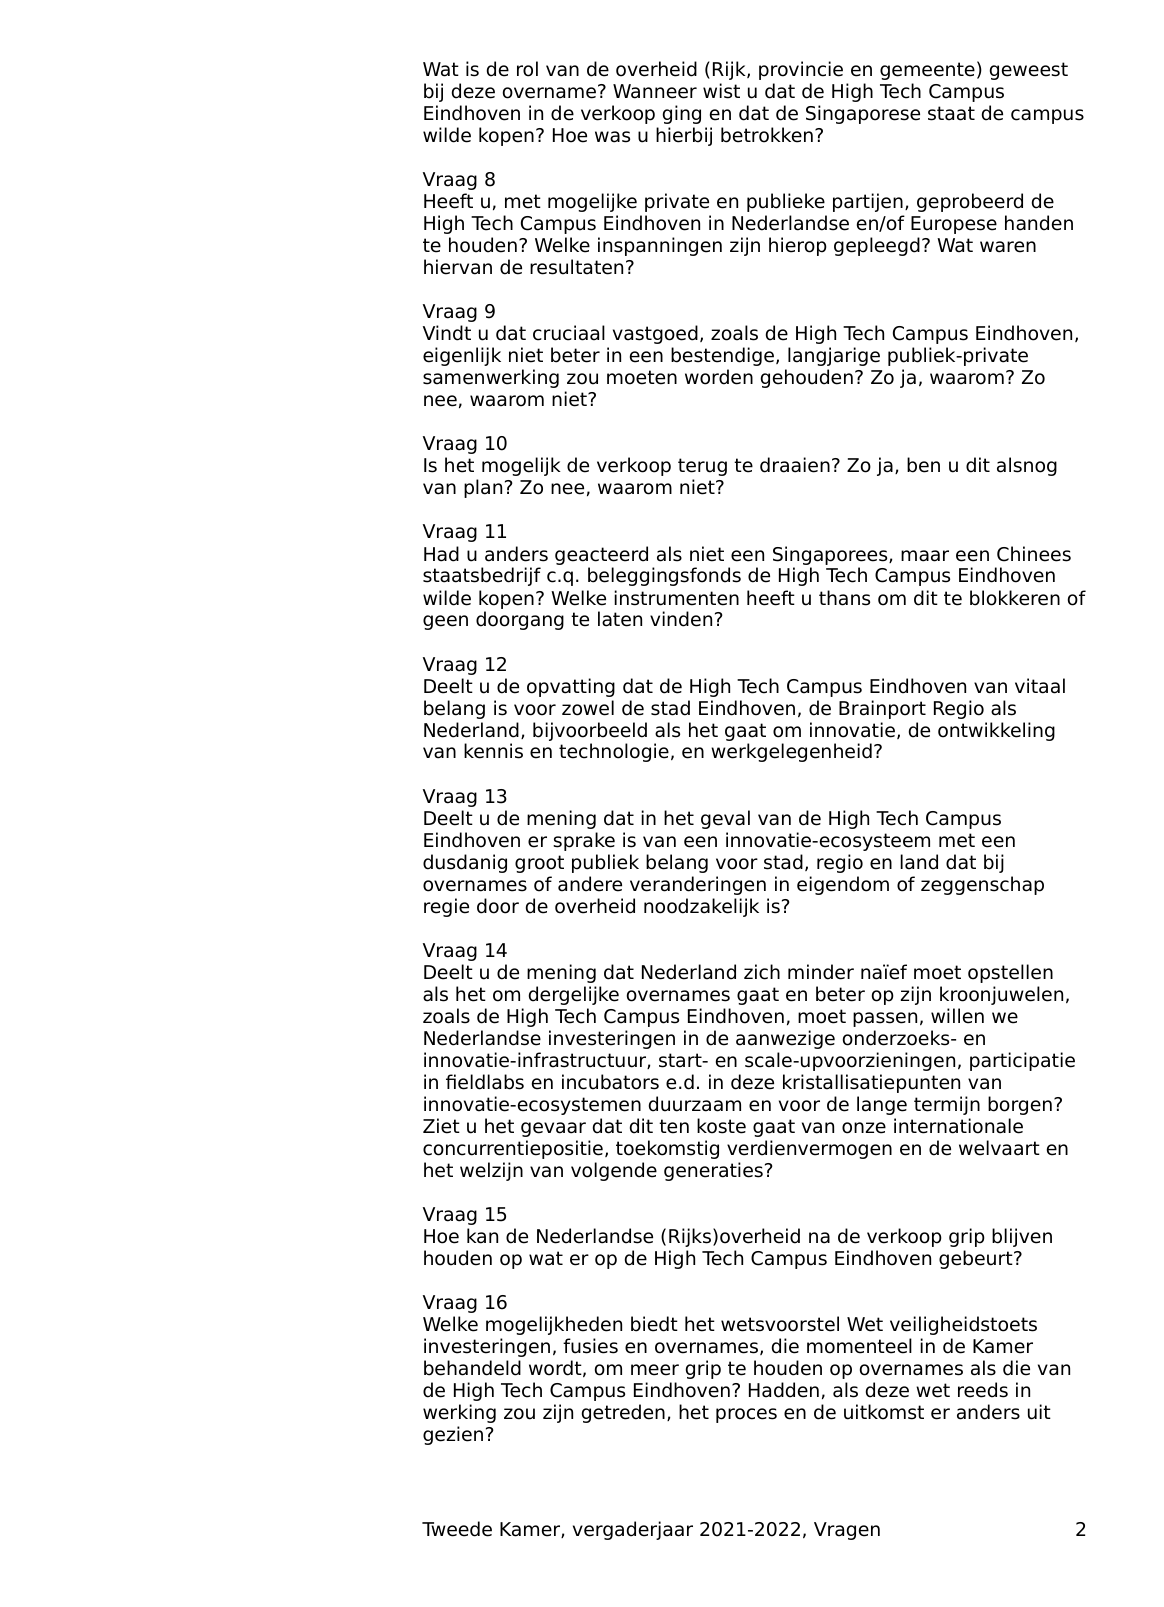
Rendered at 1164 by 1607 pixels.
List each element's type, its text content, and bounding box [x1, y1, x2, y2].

text Vraag 16 [422, 1292, 1087, 1314]
text Had u anders geacteerd als niet een Singaporees, maar een Chinees staatsbedrijf c.q. beleggingsfonds de High Tech Campus Eindhoven wilde kopen? Welke instrumenten heeft u thans om dit te blokkeren of geen doorgang te laten vinden? [422, 543, 1087, 631]
text Welke mogelijkheden biedt het wetsvoorstel Wet veiligheidstoets investeringen, fusies en overnames, die momenteel in de Kamer behandeld wordt, om meer grip te houden op overnames als die van de High Tech Campus Eindhoven? Hadden, als deze wet reeds in werking zou zijn getreden, het proces en de uitkomst er anders uit gezien? [422, 1314, 1087, 1446]
text Vraag 10 [422, 433, 1087, 455]
text Wat is de rol van de overheid (Rijk, provincie en gemeente) geweest bij deze overname? Wanneer wist u dat de High Tech Campus Eindhoven in de verkoop ging en dat de Singaporese staat de campus wilde kopen? Hoe was u hierbij betrokken? [422, 59, 1087, 147]
text Vraag 13 [422, 786, 1087, 808]
text Vraag 12 [422, 653, 1087, 676]
text Vraag 8 [422, 169, 1087, 191]
text Vraag 9 [422, 301, 1087, 323]
text Deelt u de mening dat in het geval van de High Tech Campus Eindhoven er sprake is van een innovatie-ecosysteem met een dusdanig groot publiek belang voor stad, regio en land dat bij overnames of andere veranderingen in eigendom of zeggenschap regie door de overheid noodzakelijk is? [422, 808, 1087, 917]
text Vraag 15 [422, 1204, 1087, 1226]
text Is het mogelijk de verkoop terug te draaien? Zo ja, ben u dit alsnog van plan? Zo nee, waarom niet? [422, 455, 1087, 499]
text Deelt u de opvatting dat de High Tech Campus Eindhoven van vitaal belang is voor zowel de stad Eindhoven, de Brainport Regio als Nederland, bijvoorbeeld als het gaat om innovatie, de ontwikkeling van kennis en technologie, en werkgelegenheid? [422, 676, 1087, 763]
text Deelt u de mening dat Nederland zich minder naïef moet opstellen als het om dergelijke overnames gaat en beter op zijn kroonjuwelen, zoals de High Tech Campus Eindhoven, moet passen, willen we Nederlandse investeringen in de aanwezige onderzoeks- en innovatie-infrastructuur, start- en scale-upvoorzieningen, participatie in fieldlabs en incubators e.d. in deze kristallisatiepunten van innovatie-ecosystemen duurzaam en voor de lange termijn borgen? Ziet u het gevaar dat dit ten koste gaat van onze internationale concurrentiepositie, toekomstig verdienvermogen en de welvaart en het welzijn van volgende generaties? [422, 962, 1087, 1181]
text Vindt u dat cruciaal vastgoed, zoals de High Tech Campus Eindhoven, eigenlijk niet beter in een bestendige, langjarige publiek-private samenwerking zou moeten worden gehouden? Zo ja, waarom? Zo nee, waarom niet? [422, 323, 1087, 411]
text Vraag 11 [422, 521, 1087, 543]
text Vraag 14 [422, 940, 1087, 962]
text Hoe kan de Nederlandse (Rijks)overheid na de verkoop grip blijven houden op wat er op de High Tech Campus Eindhoven gebeurt? [422, 1226, 1087, 1269]
text Heeft u, met mogelijke private en publieke partijen, geprobeerd de High Tech Campus Eindhoven in Nederlandse en/of Europese handen te houden? Welke inspanningen zijn hierop gepleegd? Wat waren hiervan de resultaten? [422, 191, 1087, 279]
